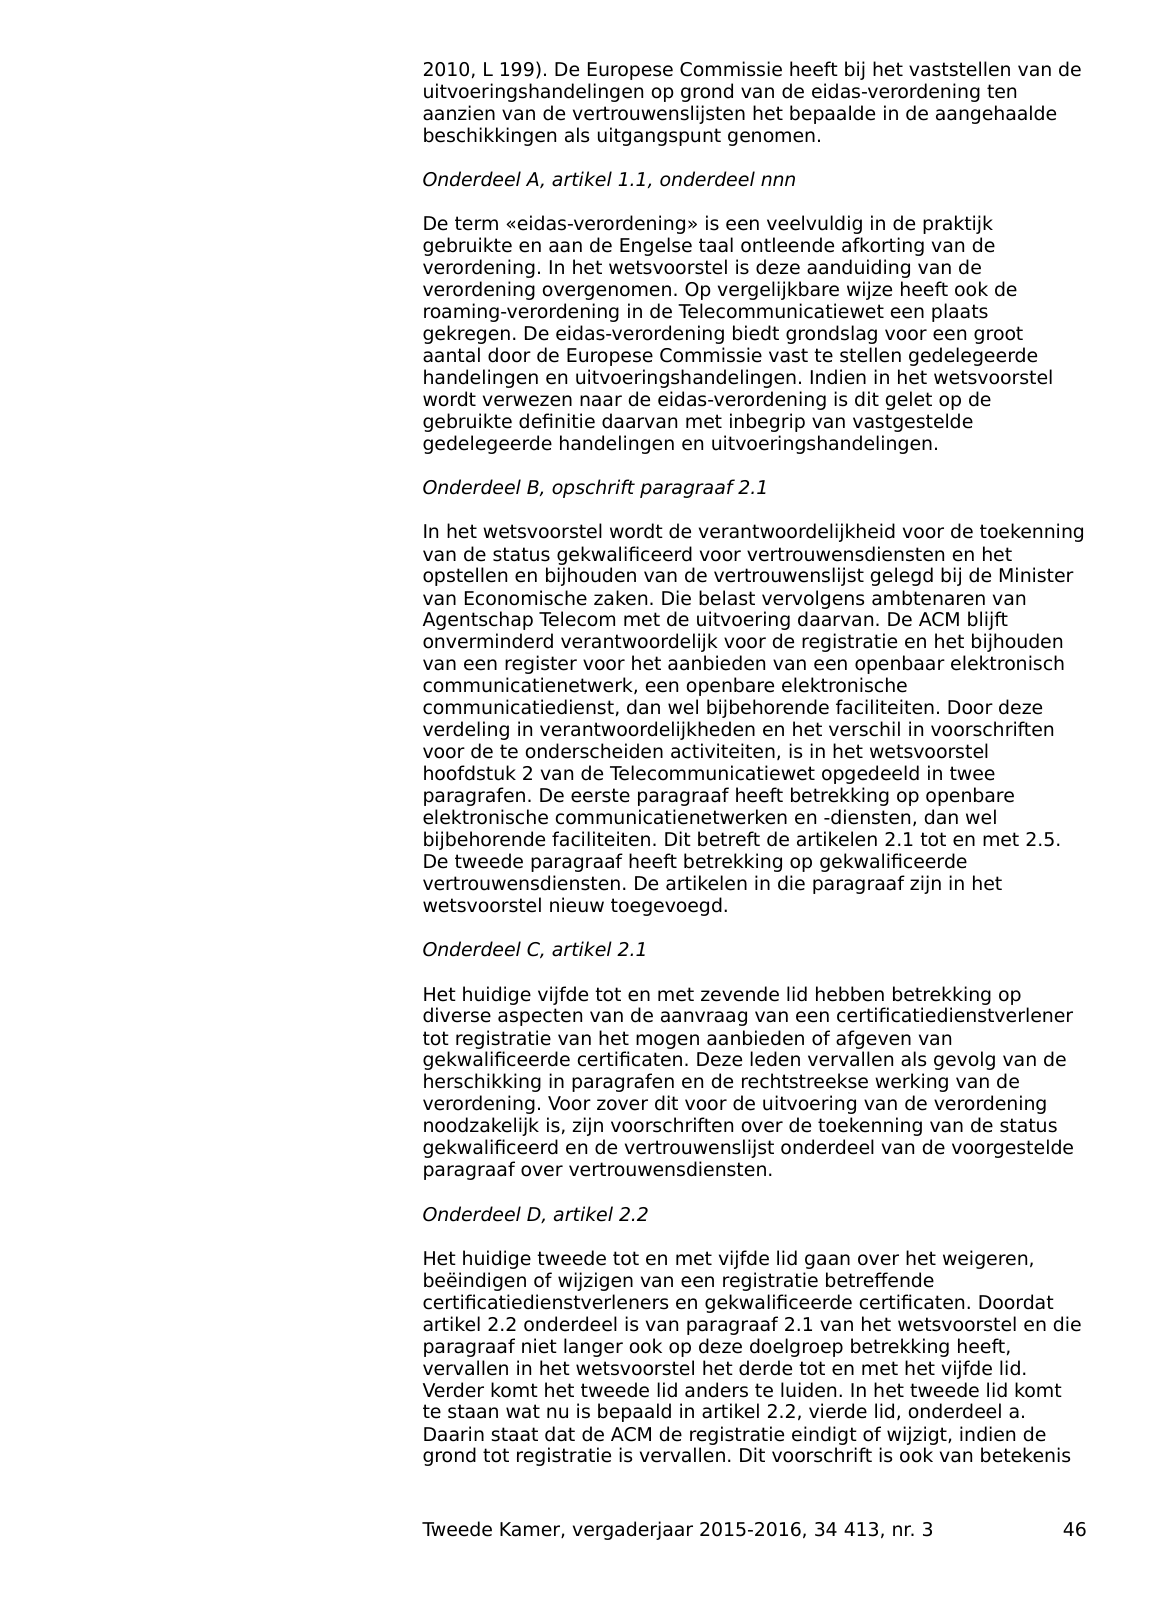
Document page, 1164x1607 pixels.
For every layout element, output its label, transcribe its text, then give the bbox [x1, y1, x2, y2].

subtitle Onderdeel C, artikel 2.1 [422, 939, 1087, 961]
text Het huidige vijfde tot en met zevende lid hebben betrekking op diverse aspecten van de aanvraag van een certificatiedienstverlener tot registratie van het mogen aanbieden of afgeven van gekwalificeerde certificaten. Deze leden vervallen als gevolg van de herschikking in paragrafen en de rechtstreekse werking van de verordening. Voor zover dit voor de uitvoering van de verordening noodzakelijk is, zijn voorschriften over de toekenning van de status gekwalificeerd en de vertrouwenslijst onderdeel van de voorgestelde paragraaf over vertrouwensdiensten. [422, 983, 1087, 1181]
subtitle Onderdeel A, artikel 1.1, onderdeel nnn [422, 169, 1087, 191]
text Het huidige tweede tot en met vijfde lid gaan over het weigeren, beëindigen of wijzigen van een registratie betreffende certificatiedienstverleners en gekwalificeerde certificaten. Doordat artikel 2.2 onderdeel is van paragraaf 2.1 van het wetsvoorstel en die paragraaf niet langer ook op deze doelgroep betrekking heeft, vervallen in het wetsvoorstel het derde tot en met het vijfde lid. Verder komt het tweede lid anders te luiden. In het tweede lid komt te staan wat nu is bepaald in artikel 2.2, vierde lid, onderdeel a. Daarin staat dat de ACM de registratie eindigt of wijzigt, indien de grond tot registratie is vervallen. Dit voorschrift is ook van betekenis [422, 1248, 1087, 1467]
subtitle Onderdeel B, opschrift paragraaf 2.1 [422, 477, 1087, 499]
text 2010, L 199). De Europese Commissie heeft bij het vaststellen van de uitvoeringshandelingen op grond van de eidas-verordening ten aanzien van de vertrouwenslijsten het bepaalde in de aangehaalde beschikkingen als uitgangspunt genomen. [422, 59, 1087, 147]
text De term «eidas-verordening» is een veelvuldig in de praktijk gebruikte en aan de Engelse taal ontleende afkorting van de verordening. In het wetsvoorstel is deze aanduiding van de verordening overgenomen. Op vergelijkbare wijze heeft ook de roaming-verordening in de Telecommunicatiewet een plaats gekregen. De eidas-verordening biedt grondslag voor een groot aantal door de Europese Commissie vast te stellen gedelegeerde handelingen en uitvoeringshandelingen. Indien in het wetsvoorstel wordt verwezen naar de eidas-verordening is dit gelet op de gebruikte definitie daarvan met inbegrip van vastgestelde gedelegeerde handelingen en uitvoeringshandelingen. [422, 213, 1087, 455]
subtitle Onderdeel D, artikel 2.2 [422, 1203, 1087, 1225]
text In het wetsvoorstel wordt de verantwoordelijkheid voor de toekenning van de status gekwalificeerd voor vertrouwensdiensten en het opstellen en bijhouden van de vertrouwenslijst gelegd bij de Minister van Economische zaken. Die belast vervolgens ambtenaren van Agentschap Telecom met de uitvoering daarvan. De ACM blijft onverminderd verantwoordelijk voor de registratie en het bijhouden van een register voor het aanbieden van een openbaar elektronisch communicatienetwerk, een openbare elektronische communicatiedienst, dan wel bijbehorende faciliteiten. Door deze verdeling in verantwoordelijkheden en het verschil in voorschriften voor de te onderscheiden activiteiten, is in het wetsvoorstel hoofdstuk 2 van de Telecommunicatiewet opgedeeld in twee paragrafen. De eerste paragraaf heeft betrekking op openbare elektronische communicatienetwerken en -diensten, dan wel bijbehorende faciliteiten. Dit betreft de artikelen 2.1 tot en met 2.5. De tweede paragraaf heeft betrekking op gekwalificeerde vertrouwensdiensten. De artikelen in die paragraaf zijn in het wetsvoorstel nieuw toegevoegd. [422, 521, 1087, 917]
